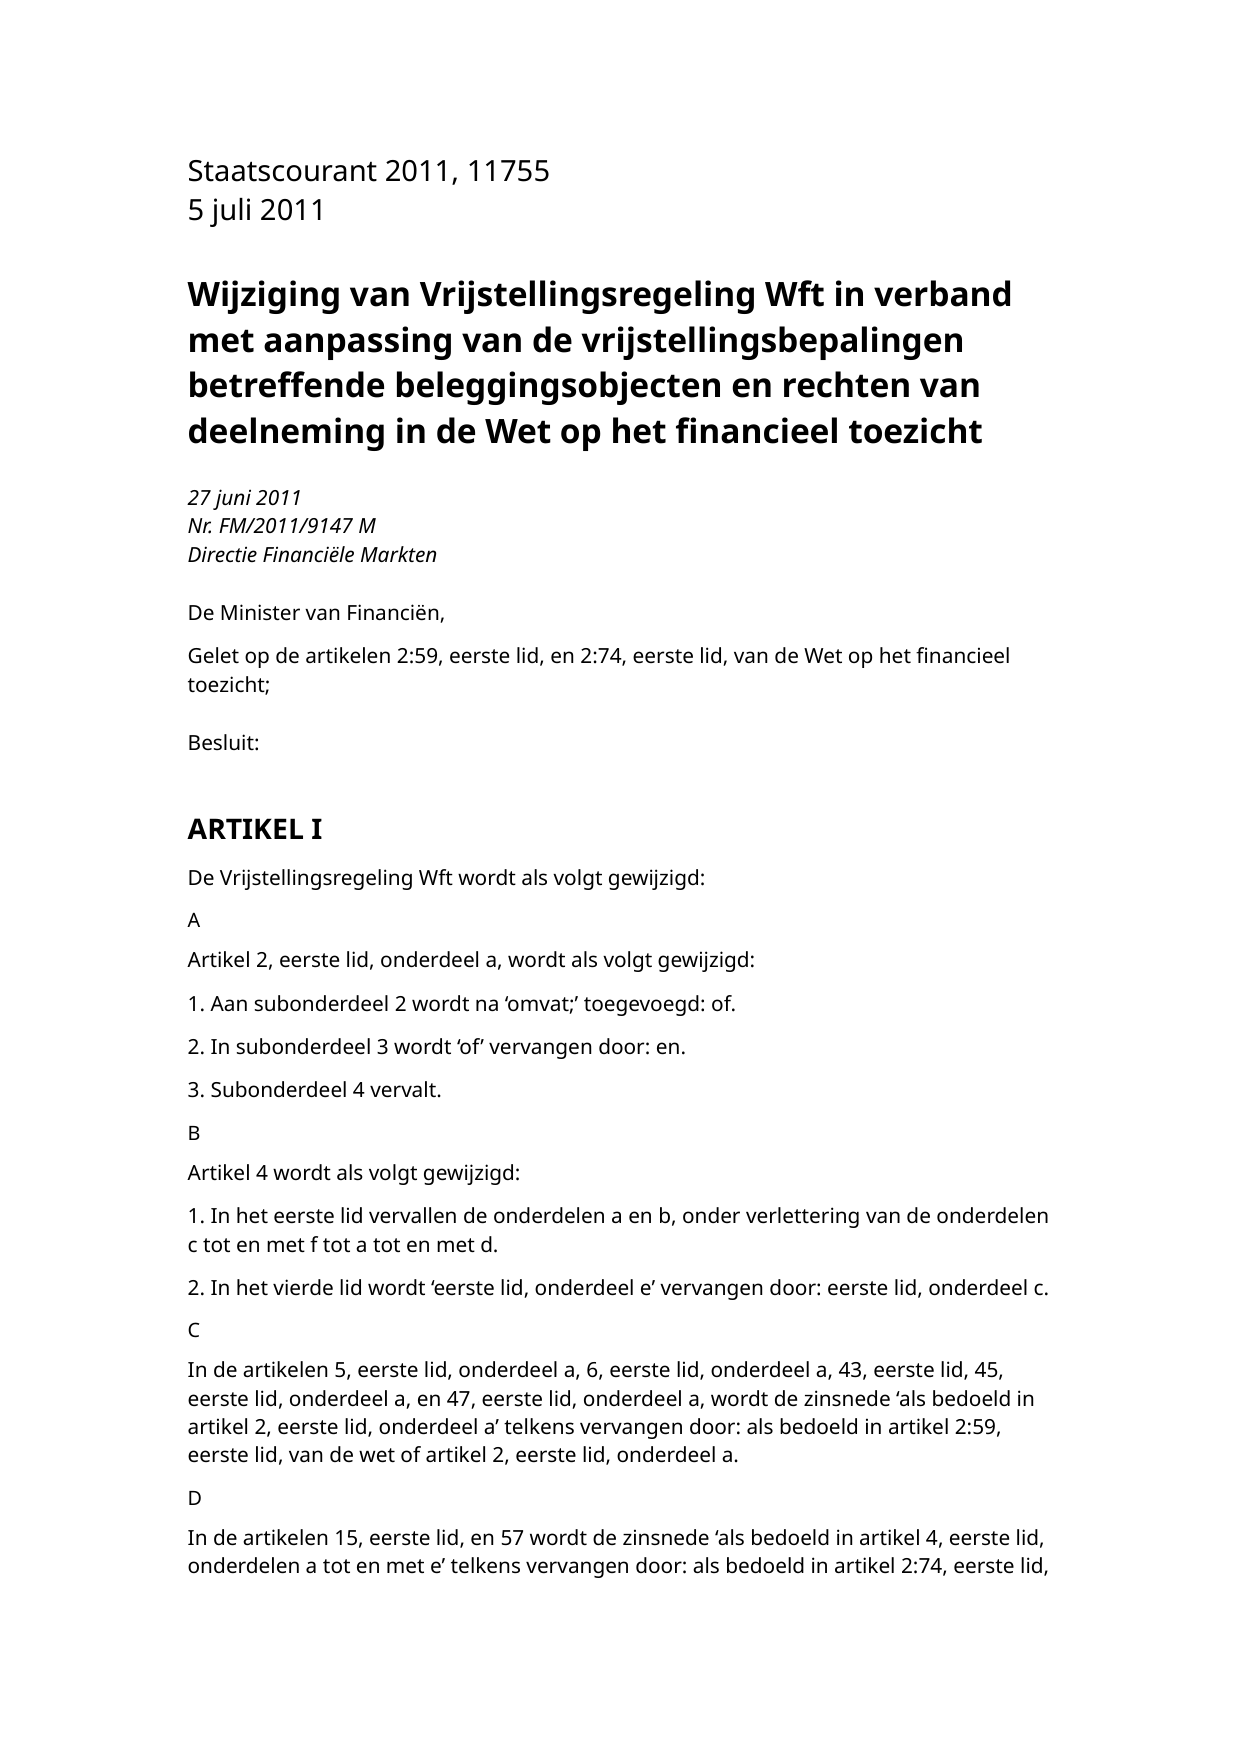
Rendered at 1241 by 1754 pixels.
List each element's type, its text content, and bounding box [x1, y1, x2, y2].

text 1. Aan subonderdeel 2 wordt na ‘omvat;’ toegevoegd: of. [187, 989, 1053, 1017]
text 5 juli 2011 [187, 190, 1053, 229]
text 2. In het vierde lid wordt ‘eerste lid, onderdeel e’ vervangen door: eerste lid, onderdeel c. [187, 1273, 1053, 1302]
text Besluit: [187, 728, 1053, 757]
text Gelet op de artikelen 2:59, eerste lid, en 2:74, eerste lid, van de Wet op het financieel toezicht; [187, 642, 1053, 698]
text In de artikelen 5, eerste lid, onderdeel a, 6, eerste lid, onderdeel a, 43, eerste lid, 45, eerste lid, onderdeel a, en 47, eerste lid, onderdeel a, wordt de zinsnede ‘als bedoeld in artikel 2, eerste lid, onderdeel a’ telkens vervangen door: als bedoeld in artikel 2:59, eerste lid, van de wet of artikel 2, eerste lid, onderdeel a. [187, 1355, 1053, 1469]
text Staatscourant 2011, 11755 [187, 150, 1053, 190]
text In de artikelen 15, eerste lid, en 57 wordt de zinsnede ‘als bedoeld in artikel 4, eerste lid, onderdelen a tot en met e’ telkens vervangen door: als bedoeld in artikel 2:74, eerste lid, [187, 1523, 1053, 1580]
text D [187, 1484, 1053, 1511]
text Artikel 4 wordt als volgt gewijzigd: [187, 1158, 1053, 1186]
text B [187, 1119, 1053, 1146]
text 3. Subonderdeel 4 vervalt. [187, 1076, 1053, 1104]
text 2. In subonderdeel 3 wordt ‘of’ vervangen door: en. [187, 1032, 1053, 1061]
subtitle ARTIKEL I [187, 809, 1053, 848]
text Directie Financiële Markten [187, 540, 1053, 568]
text Artikel 2, eerste lid, onderdeel a, wordt als volgt gewijzigd: [187, 945, 1053, 974]
text 27 juni 2011 [187, 483, 1053, 511]
text De Vrijstellingsregeling Wft wordt als volgt gewijzigd: [187, 863, 1053, 892]
text C [187, 1317, 1053, 1343]
text 1. In het eerste lid vervallen de onderdelen a en b, onder verlettering van de onderdelen c tot en met f tot a tot en met d. [187, 1201, 1053, 1258]
text Nr. FM/2011/9147 M [187, 511, 1053, 540]
text De Minister van Financiën, [187, 598, 1053, 627]
text A [187, 907, 1053, 933]
subtitle Wijziging van Vrijstellingsregeling Wft in verband met aanpassing van de vrijstellingsbepalingen betreffende beleggingsobjecten en rechten van deelneming in de Wet op het financieel toezicht [187, 271, 1053, 453]
